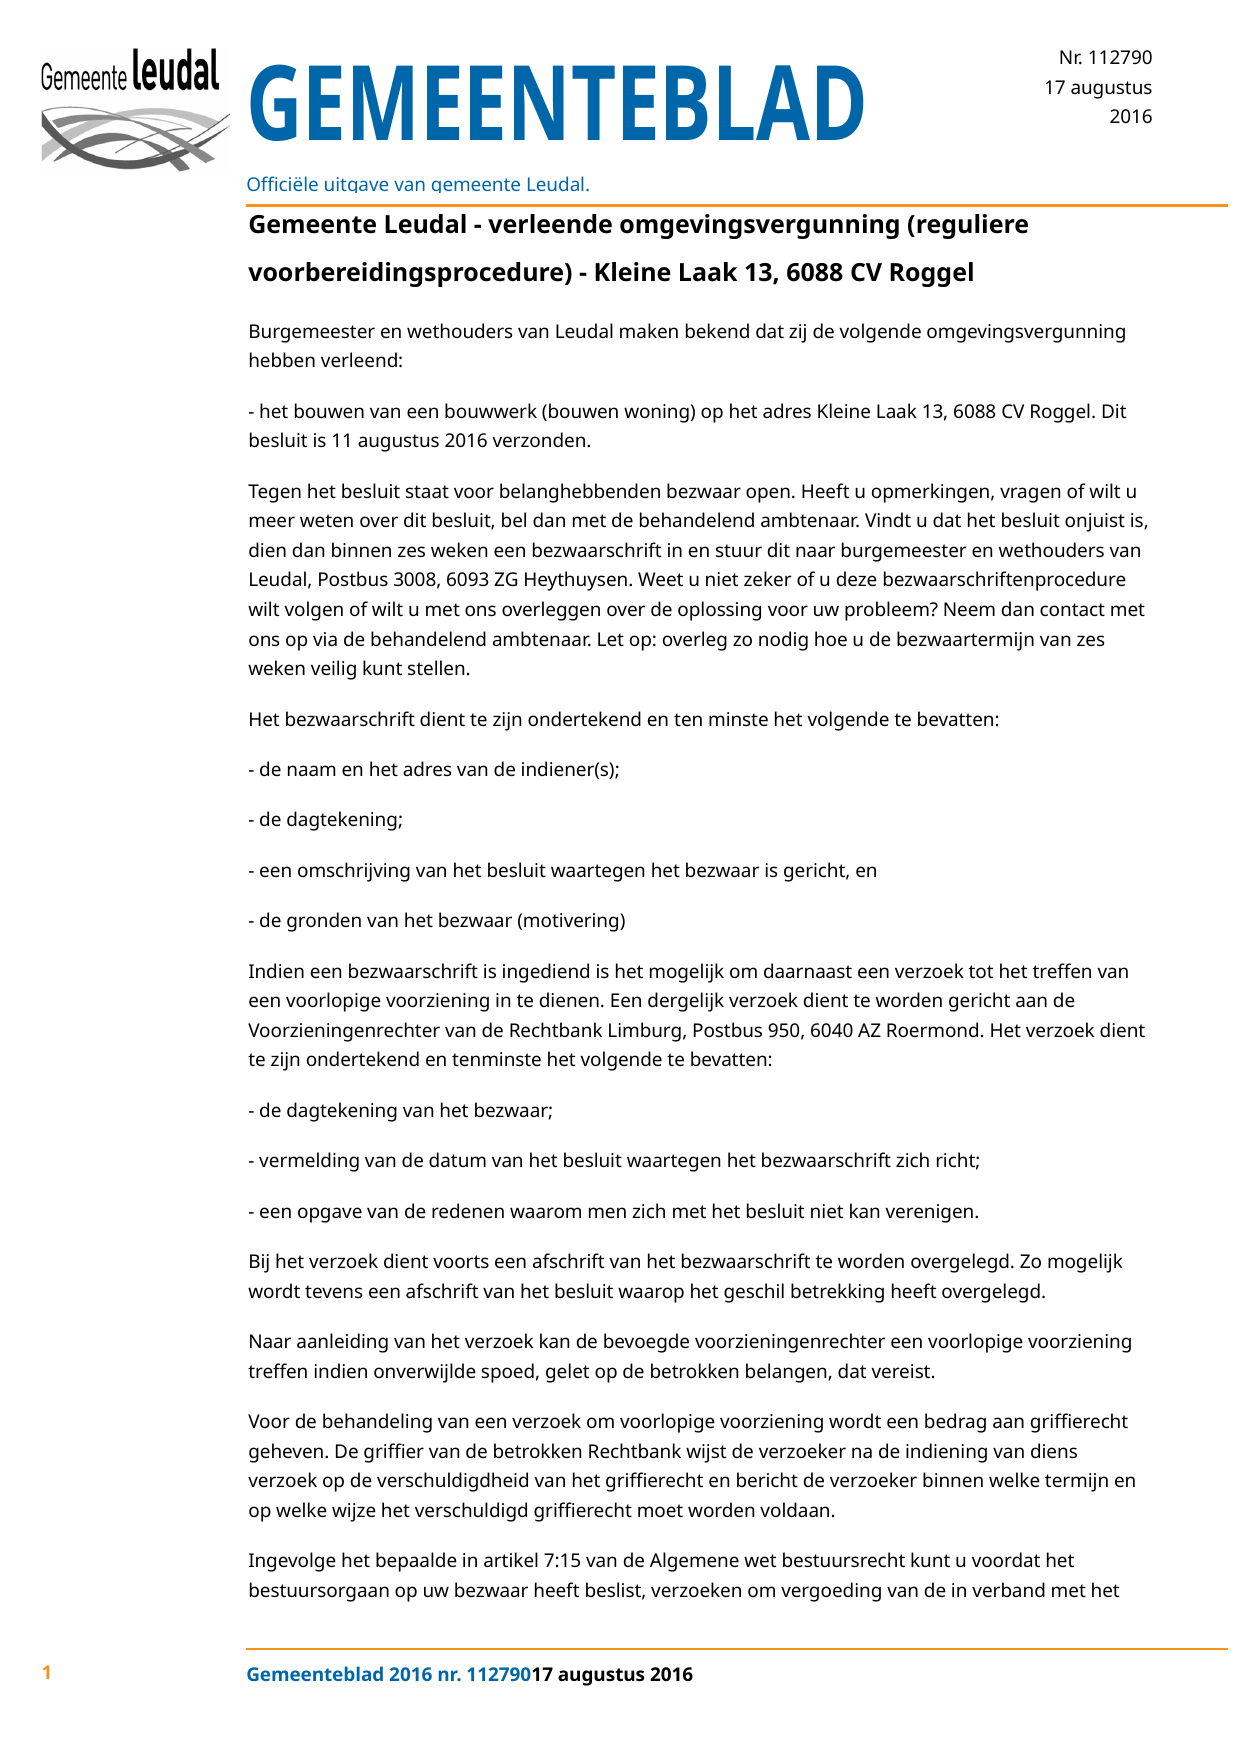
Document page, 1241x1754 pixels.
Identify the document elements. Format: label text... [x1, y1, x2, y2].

text - de gronden van het bezwaar (motivering) [248, 907, 1152, 933]
text - de dagtekening van het bezwaar; [248, 1097, 1152, 1123]
text - het bouwen van een bouwwerk (bouwen woning) op het adres Kleine Laak 13, 6088 CV Roggel. Dit besluit is 11 augustus 2016 verzonden. [248, 398, 1152, 453]
text Gemeente Leudal - verleende omgevingsvergunning (reguliere voorbereidingsprocedure) - Kleine Laak 13, 6088 CV Roggel [248, 207, 1152, 288]
text - een omschrijving van het besluit waartegen het bezwaar is gericht, en [248, 857, 1152, 883]
text Ingevolge het bepaalde in artikel 7:15 van de Algemene wet bestuursrecht kunt u voordat het bestuursorgaan op uw bezwaar heeft beslist, verzoeken om vergoeding van de in verband met het [248, 1547, 1152, 1603]
text Tegen het besluit staat voor belanghebbenden bezwaar open. Heeft u opmerkingen, vragen of wilt u meer weten over dit besluit, bel dan met de behandelend ambtenaar. Vindt u dat het besluit onjuist is, dien dan binnen zes weken een bezwaarschrift in en stuur dit naar burgemeester en wethouders van Leudal, Postbus 3008, 6093 ZG Heythuysen. Weet u niet zeker of u deze bezwaarschriftenprocedure wilt volgen of wilt u met ons overleggen over de oplossing voor uw probleem? Neem dan contact met ons op via de behandelend ambtenaar. Let op: overleg zo nodig hoe u de bezwaartermijn van zes weken veilig kunt stellen. [248, 478, 1152, 681]
text Naar aanleiding van het verzoek kan de bevoegde voorzieningenrechter een voorlopige voorziening treffen indien onverwijlde spoed, gelet op de betrokken belangen, dat vereist. [248, 1328, 1152, 1384]
text Bij het verzoek dient voorts een afschrift van het bezwaarschrift te worden overgelegd. Zo mogelijk wordt tevens een afschrift van het besluit waarop het geschil betrekking heeft overgelegd. [248, 1248, 1152, 1304]
text - de naam en het adres van de indiener(s); [248, 756, 1152, 782]
text Indien een bezwaarschrift is ingediend is het mogelijk om daarnaast een verzoek tot het treffen van een voorlopige voorziening in te dienen. Een dergelijk verzoek dient te worden gericht aan de Voorzieningenrechter van de Rechtbank Limburg, Postbus 950, 6040 AZ Roermond. Het verzoek dient te zijn ondertekend en tenminste het volgende te bevatten: [248, 958, 1152, 1072]
picture [41, 47, 231, 172]
text Burgemeester en wethouders van Leudal maken bekend dat zij de volgende omgevingsvergunning hebben verleend: [248, 318, 1152, 373]
text Het bezwaarschrift dient te zijn ondertekend en ten minste het volgende te bevatten: [248, 706, 1152, 732]
text - een opgave van de redenen waarom men zich met het besluit niet kan verenigen. [248, 1198, 1152, 1224]
text Voor de behandeling van een verzoek om voorlopige voorziening wordt een bedrag aan griffierecht geheven. De griffier van de betrokken Rechtbank wijst de verzoeker na de indiening van diens verzoek op de verschuldigdheid van het griffierecht en bericht de verzoeker binnen welke termijn en op welke wijze het verschuldigd griffierecht moet worden voldaan. [248, 1408, 1152, 1523]
text - de dagtekening; [248, 807, 1152, 832]
text - vermelding van de datum van het besluit waartegen het bezwaarschrift zich richt; [248, 1147, 1152, 1173]
